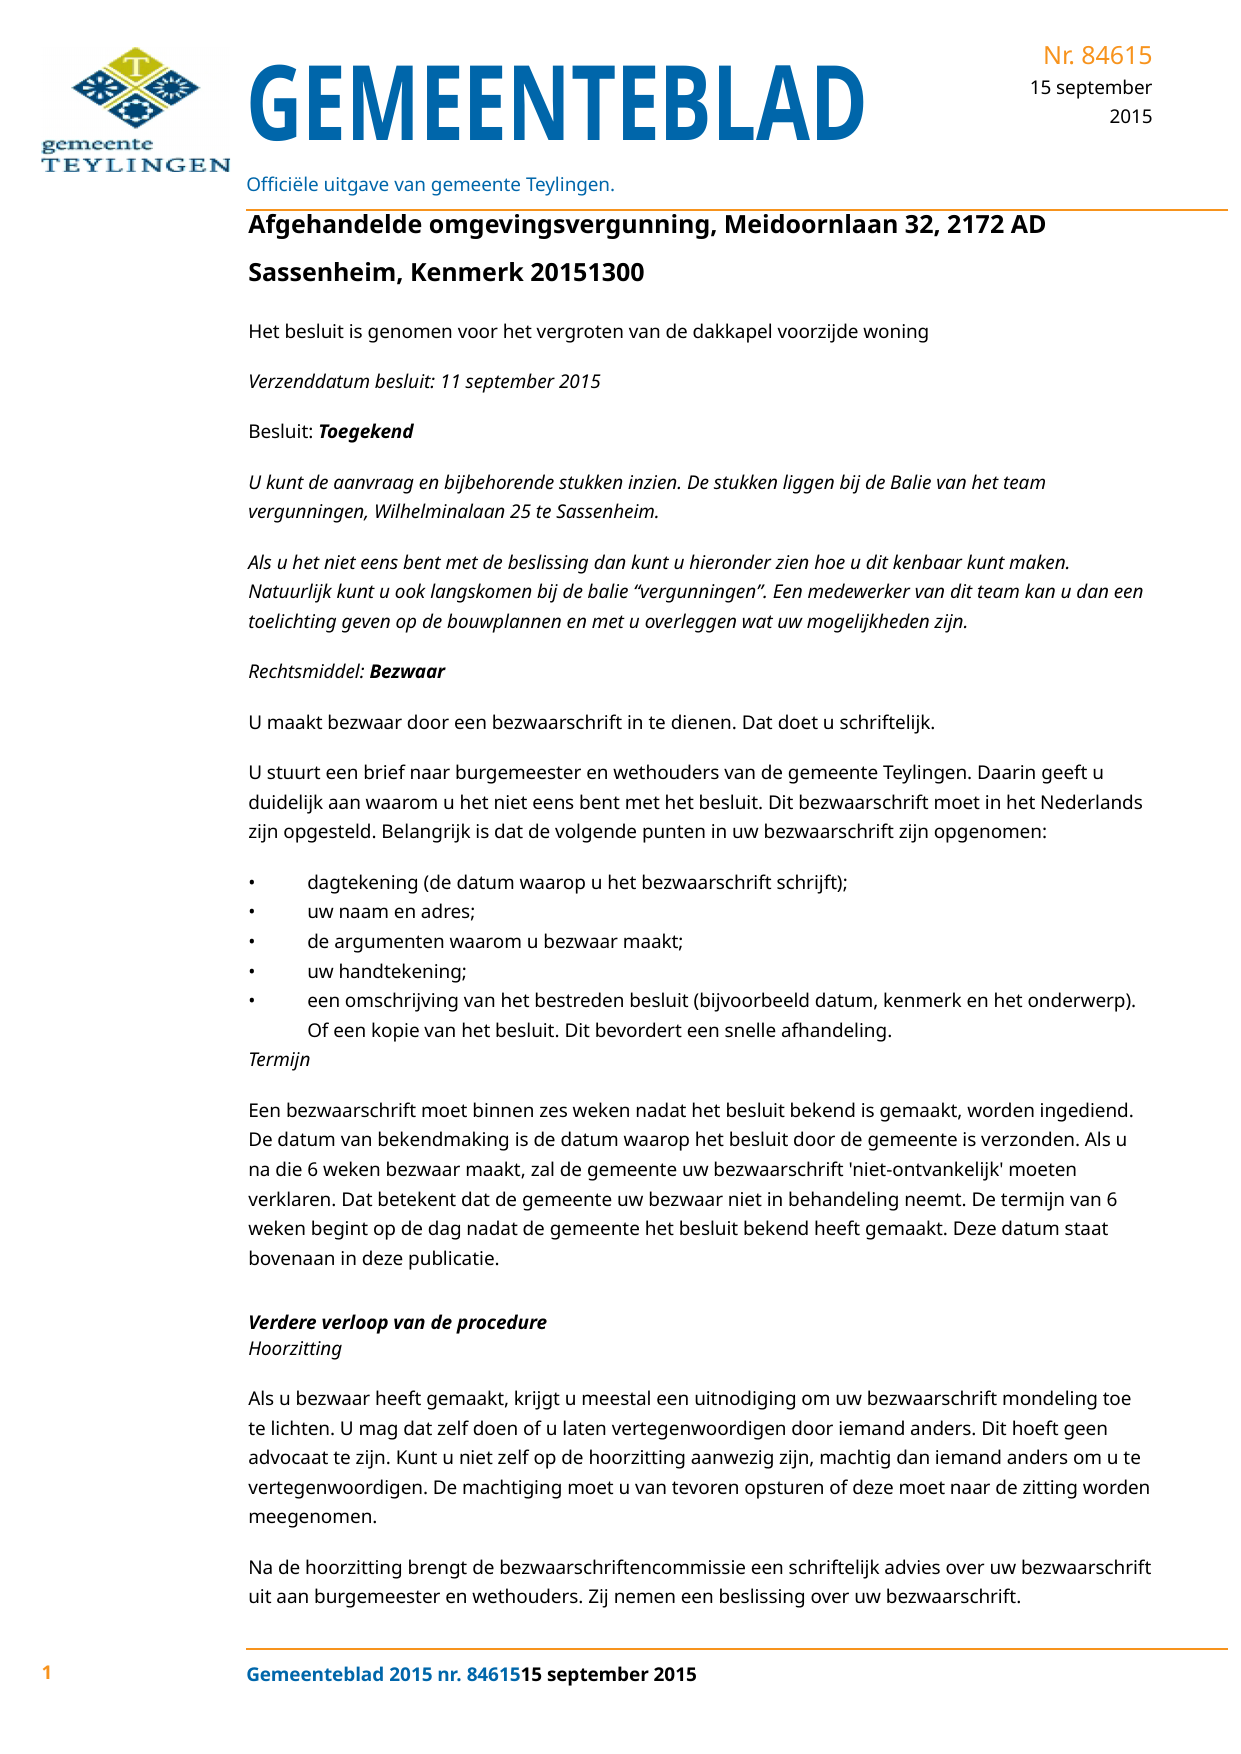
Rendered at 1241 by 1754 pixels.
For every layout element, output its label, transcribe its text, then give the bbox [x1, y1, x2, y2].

text Een bezwaarschrift moet binnen zes weken nadat het besluit bekend is gemaakt, worden ingediend. De datum van bekendmaking is de datum waarop het besluit door de gemeente is verzonden. Als u na die 6 weken bezwaar maakt, zal de gemeente uw bezwaarschrift 'niet-ontvankelijk' moeten verklaren. Dat betekent dat de gemeente uw bezwaar niet in behandeling neemt. De termijn van 6 weken begint op de dag nadat de gemeente het besluit bekend heeft gemaakt. Deze datum staat bovenaan in deze publicatie. [248, 1097, 1152, 1271]
text U maakt bezwaar door een bezwaarschrift in te dienen. Dat doet u schriftelijk. [248, 709, 1152, 735]
text U kunt de aanvraag en bijbehorende stukken inzien. De stukken liggen bij de Balie van het team vergunningen, Wilhelminalaan 25 te Sassenheim. [248, 469, 1152, 524]
list uw naam en adres; [248, 899, 1152, 924]
text Verdere verloop van de procedure [248, 1309, 1152, 1335]
text Als u bezwaar heeft gemaakt, krijgt u meestal een uitnodiging om uw bezwaarschrift mondeling toe te lichten. U mag dat zelf doen of u laten vertegenwoordigen door iemand anders. Dit hoeft geen advocaat te zijn. Kunt u niet zelf op de hoorzitting aanwezig zijn, machtig dan iemand anders om u te vertegenwoordigen. De machtiging moet u van tevoren opsturen of deze moet naar de zitting worden meegenomen. [248, 1385, 1152, 1529]
text Besluit: Toegekend [248, 419, 1152, 444]
text Verzenddatum besluit: 11 september 2015 [248, 368, 1152, 394]
text Het besluit is genomen voor het vergroten van de dakkapel voorzijde woning [248, 318, 1152, 344]
list de argumenten waarom u bezwaar maakt; [248, 928, 1152, 954]
list dagtekening (de datum waarop u het bezwaarschrift schrijft); [248, 869, 1152, 895]
text Rechtsmiddel: Bezwaar [248, 659, 1152, 684]
text Termijn [248, 1047, 1152, 1072]
text Afgehandelde omgevingsvergunning, Meidoornlaan 32, 2172 AD Sassenheim, Kenmerk 20151300 [248, 211, 1152, 288]
list een omschrijving van het bestreden besluit (bijvoorbeeld datum, kenmerk en het onderwerp). Of een kopie van het besluit. Dit bevordert een snelle afhandeling. [248, 987, 1152, 1043]
text Na de hoorzitting brengt de bezwaarschriftencommissie een schriftelijk advies over uw bezwaarschrift uit aan burgemeester en wethouders. Zij nemen een beslissing over uw bezwaarschrift. [248, 1554, 1152, 1609]
text U stuurt een brief naar burgemeester en wethouders van de gemeente Teylingen. Daarin geeft u duidelijk aan waarom u het niet eens bent met het besluit. Dit bezwaarschrift moet in het Nederlands zijn opgesteld. Belangrijk is dat de volgende punten in uw bezwaarschrift zijn opgenomen: [248, 759, 1152, 844]
picture [41, 47, 231, 172]
text Hoorzitting [248, 1335, 1152, 1360]
list uw handtekening; [248, 958, 1152, 984]
text Als u het niet eens bent met de beslissing dan kunt u hieronder zien hoe u dit kenbaar kunt maken. Natuurlijk kunt u ook langskomen bij de balie “vergunningen”. Een medewerker van dit team kan u dan een toelichting geven op de bouwplannen en met u overleggen wat uw mogelijkheden zijn. [248, 549, 1152, 634]
